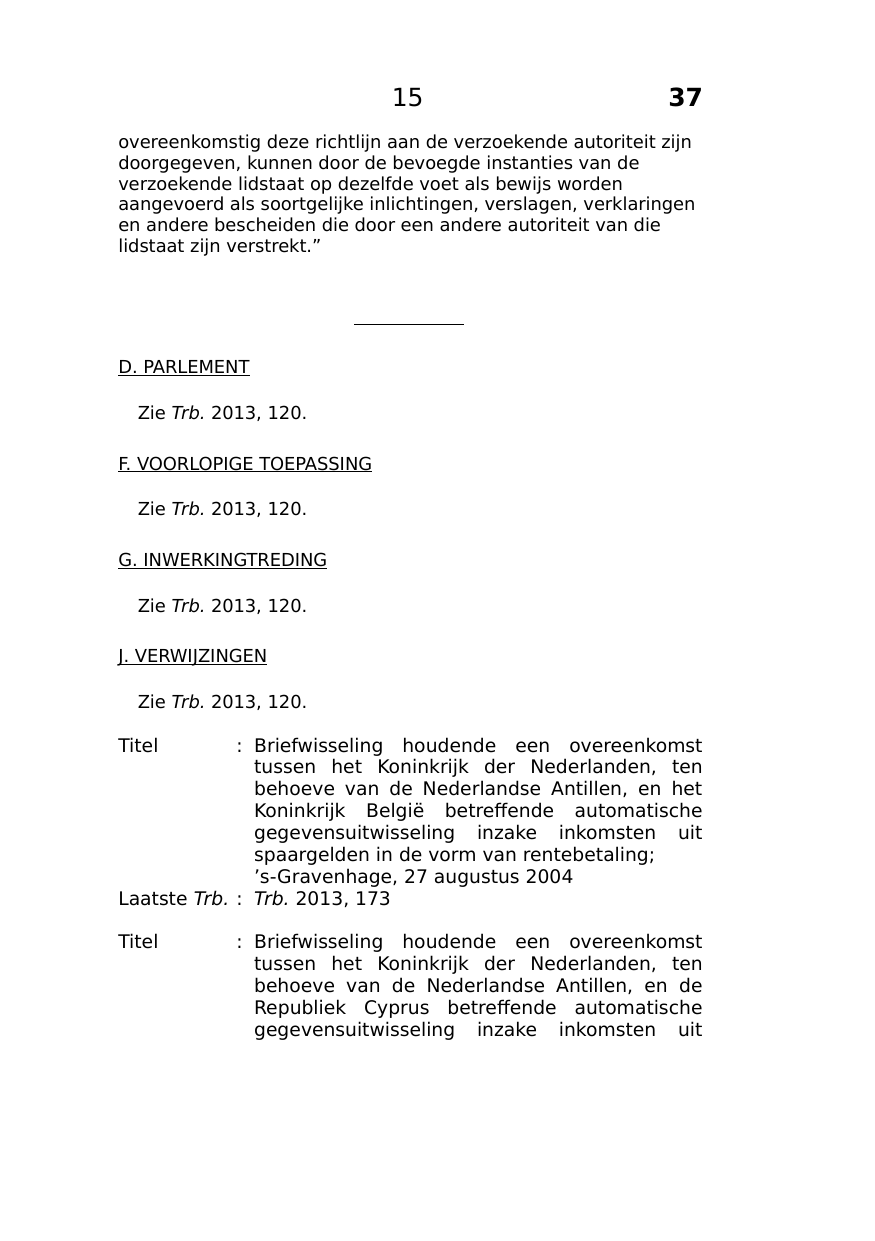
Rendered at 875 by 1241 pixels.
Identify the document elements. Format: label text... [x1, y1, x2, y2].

table_header : [236, 735, 254, 888]
table_cell Trb. 2013, 173 [254, 888, 703, 910]
text Zie Trb. 2013, 120. [118, 596, 703, 616]
table_cell Briefwisseling houdende een overeenkomst tussen het Koninkrijk der Nederlanden, ten behoeve van de Nederlandse Antillen, en de Republiek Cyprus betreffende automatische gegevensuitwisseling inzake inkomsten uit [254, 932, 703, 1041]
table_cell : [236, 888, 254, 910]
table_cell Titel [118, 932, 236, 1041]
table_cell : [236, 932, 254, 1041]
subtitle F. VOORLOPIGE TOEPASSING [118, 453, 703, 474]
table_header Titel [118, 735, 236, 888]
text Zie Trb. 2013, 120. [118, 499, 703, 520]
text overeenkomstig deze richtlijn aan de verzoekende autoriteit zijn doorgegeven, kunnen door de bevoegde instanties van de verzoekende lidstaat op dezelfde voet als bewijs worden aangevoerd als soortgelijke inlichtingen, verslagen, verklaringen en andere bescheiden die door een andere autoriteit van die lidstaat zijn verstrekt.” [118, 132, 703, 256]
text Zie Trb. 2013, 120. [118, 403, 703, 423]
table_cell [118, 910, 236, 932]
table_cell [254, 910, 703, 932]
table_header Briefwisseling houdende een overeenkomst tussen het Koninkrijk der Nederlanden, ten behoeve van de Nederlandse Antillen, en het Koninkrijk België betreffende automatische gegevensuitwisseling inzake inkomsten uit spaargelden in de vorm van rentebetaling; ’s-Gravenhage, 27 augustus 2004 [254, 735, 703, 888]
subtitle D. PARLEMENT [118, 357, 703, 378]
subtitle G. INWERKINGTREDING [118, 550, 703, 571]
text Zie Trb. 2013, 120. [118, 692, 703, 713]
table_cell Laatste Trb. [118, 888, 236, 910]
subtitle J. VERWIJZINGEN [118, 646, 703, 667]
table_cell [236, 910, 254, 932]
